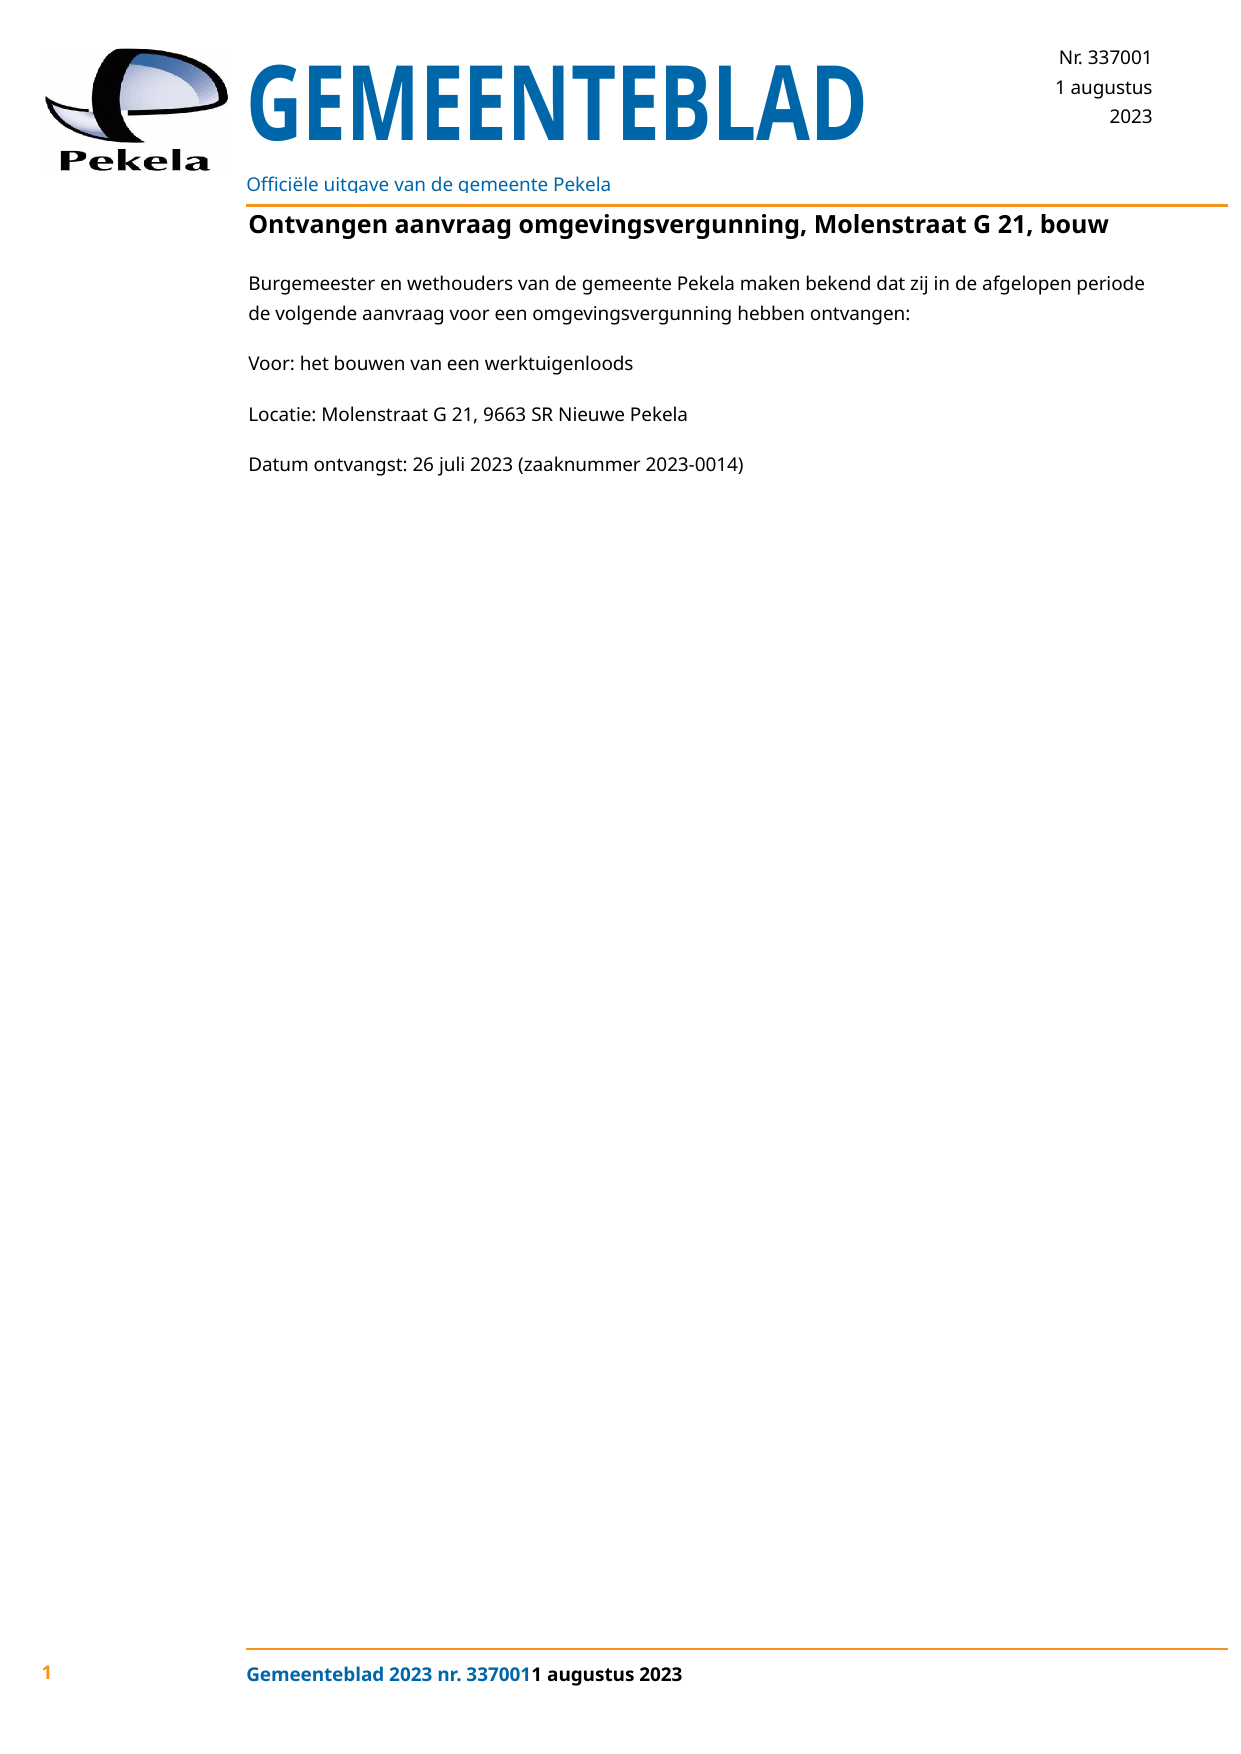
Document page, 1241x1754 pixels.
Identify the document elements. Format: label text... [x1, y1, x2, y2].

text Voor: het bouwen van een werktuigenloods [248, 350, 1152, 376]
text Ontvangen aanvraag omgevingsvergunning, Molenstraat G 21, bouw [248, 207, 1152, 241]
picture [41, 47, 231, 172]
text Locatie: Molenstraat G 21, 9663 SR Nieuwe Pekela [248, 401, 1152, 426]
text Datum ontvangst: 26 juli 2023 (zaaknummer 2023-0014) [248, 451, 1152, 477]
text Burgemeester en wethouders van de gemeente Pekela maken bekend dat zij in de afgelopen periode de volgende aanvraag voor een omgevingsvergunning hebben ontvangen: [248, 270, 1152, 326]
